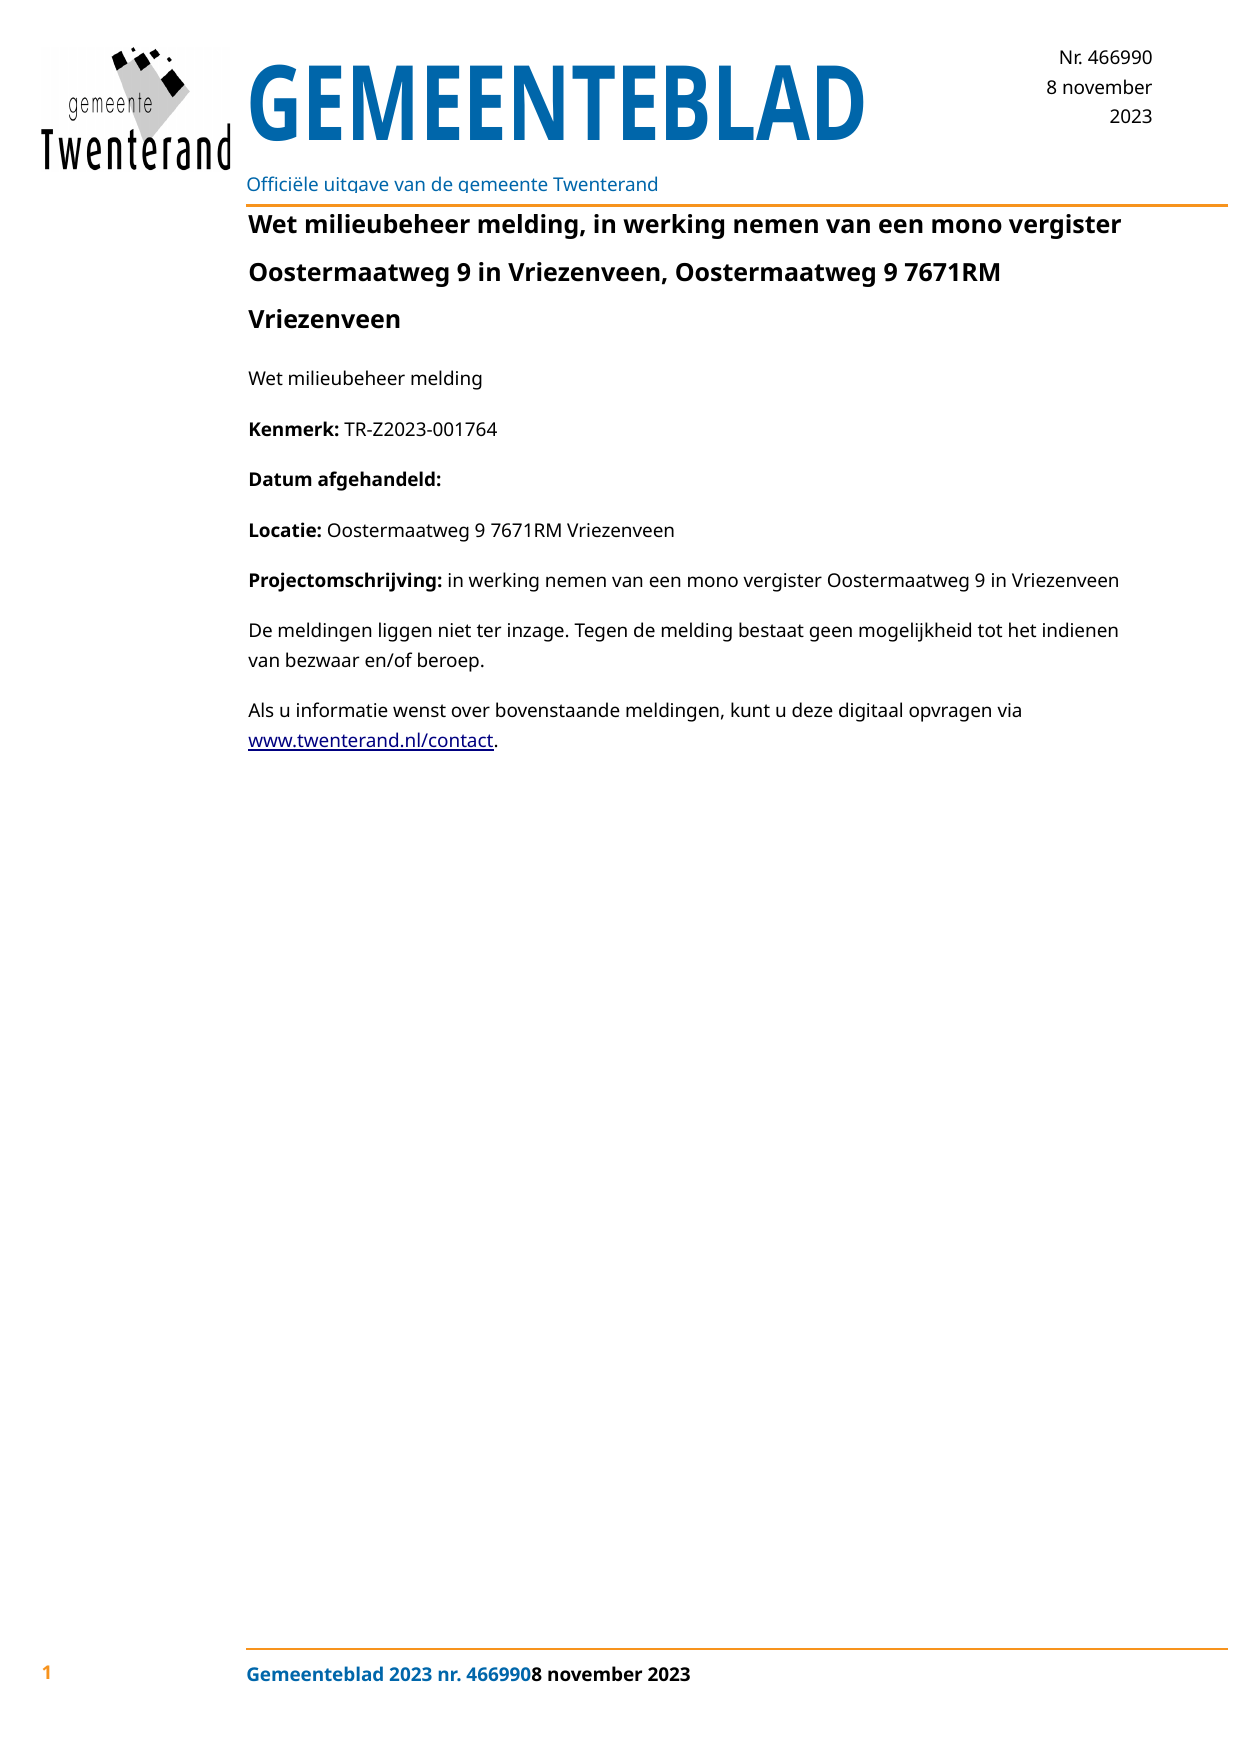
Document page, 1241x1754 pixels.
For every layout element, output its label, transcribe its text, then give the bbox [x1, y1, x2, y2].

picture [41, 47, 231, 172]
text Kenmerk: TR-Z2023-001764 [248, 416, 1152, 442]
text De meldingen liggen niet ter inzage. Tegen de melding bestaat geen mogelijkheid tot het indienen van bezwaar en/of beroep. [248, 618, 1152, 673]
text Locatie: Oostermaatweg 9 7671RM Vriezenveen [248, 517, 1152, 542]
text Projectomschrijving: in werking nemen van een mono vergister Oostermaatweg 9 in Vriezenveen [248, 567, 1152, 593]
text Datum afgehandeld: [248, 466, 1152, 492]
text Wet milieubeheer melding [248, 366, 1152, 391]
text Als u informatie wenst over bovenstaande meldingen, kunt u deze digitaal opvragen via www.twenterand.nl/contact. [248, 698, 1152, 753]
text Wet milieubeheer melding, in werking nemen van een mono vergister Oostermaatweg 9 in Vriezenveen, Oostermaatweg 9 7671RM Vriezenveen [248, 207, 1152, 336]
